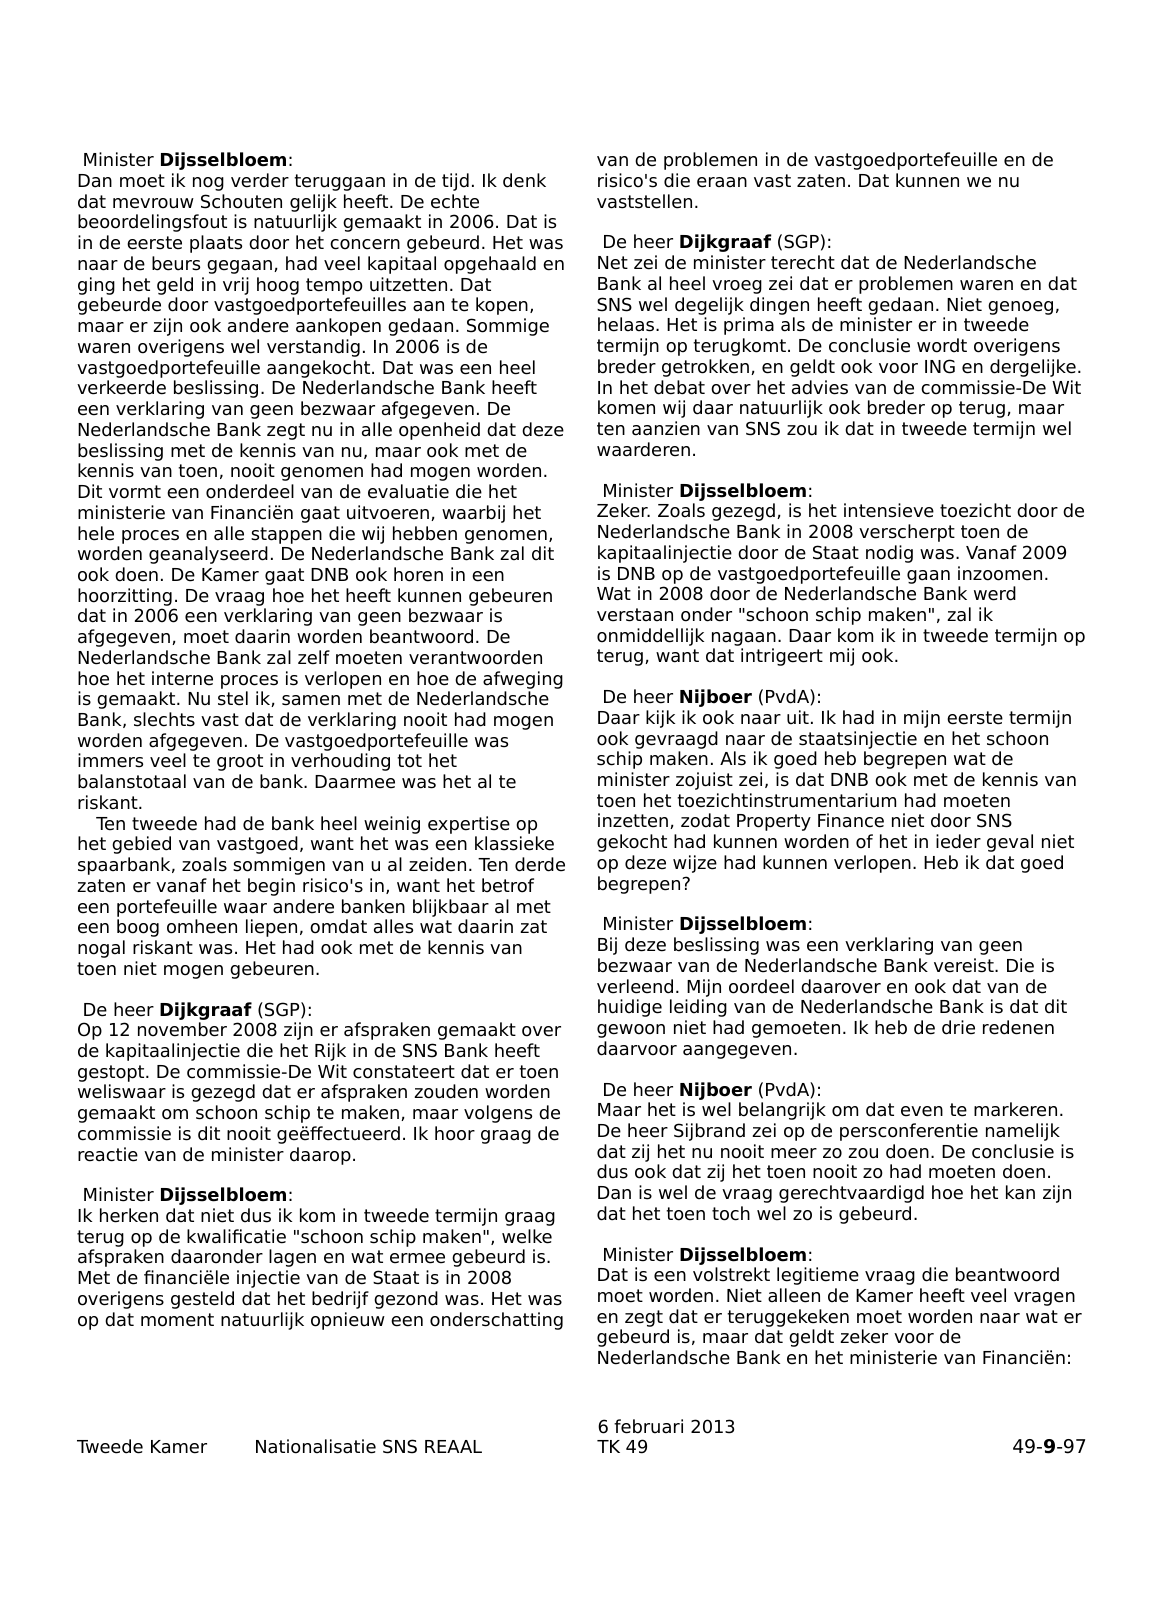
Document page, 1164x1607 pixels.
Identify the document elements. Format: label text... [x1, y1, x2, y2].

text van de problemen in de vastgoedportefeuille en de risico's die eraan vast zaten. Dat kunnen we nu vaststellen. [596, 150, 1087, 212]
text Bij deze beslissing was een verklaring van geen bezwaar van de Nederlandsche Bank vereist. Die is verleend. Mijn oordeel daarover en ook dat van de huidige leiding van de Nederlandsche Bank is dat dit gewoon niet had gemoeten. Ik heb de drie redenen daarvoor aangegeven. [596, 935, 1087, 1059]
text De heer Nijboer (PvdA): [596, 687, 1087, 708]
text Minister Dijsselbloem: [596, 914, 1087, 935]
text Dat is een volstrekt legitieme vraag die beantwoord moet worden. Niet alleen de Kamer heeft veel vragen en zegt dat er teruggekeken moet worden naar wat er gebeurd is, maar dat geldt zeker voor de Nederlandsche Bank en het ministerie van Financiën: [596, 1265, 1087, 1369]
text Ik herken dat niet dus ik kom in tweede termijn graag terug op de kwalificatie "schoon schip maken", welke afspraken daaronder lagen en wat ermee gebeurd is. Met de financiële injectie van de Staat is in 2008 overigens gesteld dat het bedrijf gezond was. Het was op dat moment natuurlijk opnieuw een onderschatting [77, 1206, 567, 1330]
text Minister Dijsselbloem: [596, 480, 1087, 501]
text Minister Dijsselbloem: [77, 150, 567, 171]
text Minister Dijsselbloem: [77, 1185, 567, 1206]
text Maar het is wel belangrijk om dat even te markeren. De heer Sijbrand zei op de persconferentie namelijk dat zij het nu nooit meer zo zou doen. De conclusie is dus ook dat zij het toen nooit zo had moeten doen. Dan is wel de vraag gerechtvaardigd hoe het kan zijn dat het toen toch wel zo is gebeurd. [596, 1100, 1087, 1224]
text Zeker. Zoals gezegd, is het intensieve toezicht door de Nederlandsche Bank in 2008 verscherpt toen de kapitaalinjectie door de Staat nodig was. Vanaf 2009 is DNB op de vastgoedportefeuille gaan inzoomen. Wat in 2008 door de Nederlandsche Bank werd verstaan onder "schoon schip maken", zal ik onmiddellijk nagaan. Daar kom ik in tweede termijn op terug, want dat intrigeert mij ook. [596, 501, 1087, 667]
text Ten tweede had de bank heel weinig expertise op het gebied van vastgoed, want het was een klassieke spaarbank, zoals sommigen van u al zeiden. Ten derde zaten er vanaf het begin risico's in, want het betrof een portefeuille waar andere banken blijkbaar al met een boog omheen liepen, omdat alles wat daarin zat nogal riskant was. Het had ook met de kennis van toen niet mogen gebeuren. [77, 813, 567, 979]
text De heer Dijkgraaf (SGP): [596, 232, 1087, 253]
text De heer Nijboer (PvdA): [596, 1079, 1087, 1100]
text Dan moet ik nog verder teruggaan in de tijd. Ik denk dat mevrouw Schouten gelijk heeft. De echte beoordelingsfout is natuurlijk gemaakt in 2006. Dat is in de eerste plaats door het concern gebeurd. Het was naar de beurs gegaan, had veel kapitaal opgehaald en ging het geld in vrij hoog tempo uitzetten. Dat gebeurde door vastgoedportefeuilles aan te kopen, maar er zijn ook andere aankopen gedaan. Sommige waren overigens wel verstandig. In 2006 is de vastgoedportefeuille aangekocht. Dat was een heel verkeerde beslissing. De Nederlandsche Bank heeft een verklaring van geen bezwaar afgegeven. De Nederlandsche Bank zegt nu in alle openheid dat deze beslissing met de kennis van nu, maar ook met de kennis van toen, nooit genomen had mogen worden. Dit vormt een onderdeel van de evaluatie die het ministerie van Financiën gaat uitvoeren, waarbij het hele proces en alle stappen die wij hebben genomen, worden geanalyseerd. De Nederlandsche Bank zal dit ook doen. De Kamer gaat DNB ook horen in een hoorzitting. De vraag hoe het heeft kunnen gebeuren dat in 2006 een verklaring van geen bezwaar is afgegeven, moet daarin worden beantwoord. De Nederlandsche Bank zal zelf moeten verantwoorden hoe het interne proces is verlopen en hoe de afweging is gemaakt. Nu stel ik, samen met de Nederlandsche Bank, slechts vast dat de verklaring nooit had mogen worden afgegeven. De vastgoedportefeuille was immers veel te groot in verhouding tot het balanstotaal van de bank. Daarmee was het al te riskant. [77, 171, 567, 813]
text De heer Dijkgraaf (SGP): [77, 999, 567, 1020]
text Minister Dijsselbloem: [596, 1244, 1087, 1265]
text Op 12 november 2008 zijn er afspraken gemaakt over de kapitaalinjectie die het Rijk in de SNS Bank heeft gestopt. De commissie-De Wit constateert dat er toen weliswaar is gezegd dat er afspraken zouden worden gemaakt om schoon schip te maken, maar volgens de commissie is dit nooit geëffectueerd. Ik hoor graag de reactie van de minister daarop. [77, 1020, 567, 1165]
text Daar kijk ik ook naar uit. Ik had in mijn eerste termijn ook gevraagd naar de staatsinjectie en het schoon schip maken. Als ik goed heb begrepen wat de minister zojuist zei, is dat DNB ook met de kennis van toen het toezichtinstrumentarium had moeten inzetten, zodat Property Finance niet door SNS gekocht had kunnen worden of het in ieder geval niet op deze wijze had kunnen verlopen. Heb ik dat goed begrepen? [596, 708, 1087, 894]
text Net zei de minister terecht dat de Nederlandsche Bank al heel vroeg zei dat er problemen waren en dat SNS wel degelijk dingen heeft gedaan. Niet genoeg, helaas. Het is prima als de minister er in tweede termijn op terugkomt. De conclusie wordt overigens breder getrokken, en geldt ook voor ING en dergelijke. In het debat over het advies van de commissie-De Wit komen wij daar natuurlijk ook breder op terug, maar ten aanzien van SNS zou ik dat in tweede termijn wel waarderen. [596, 253, 1087, 460]
